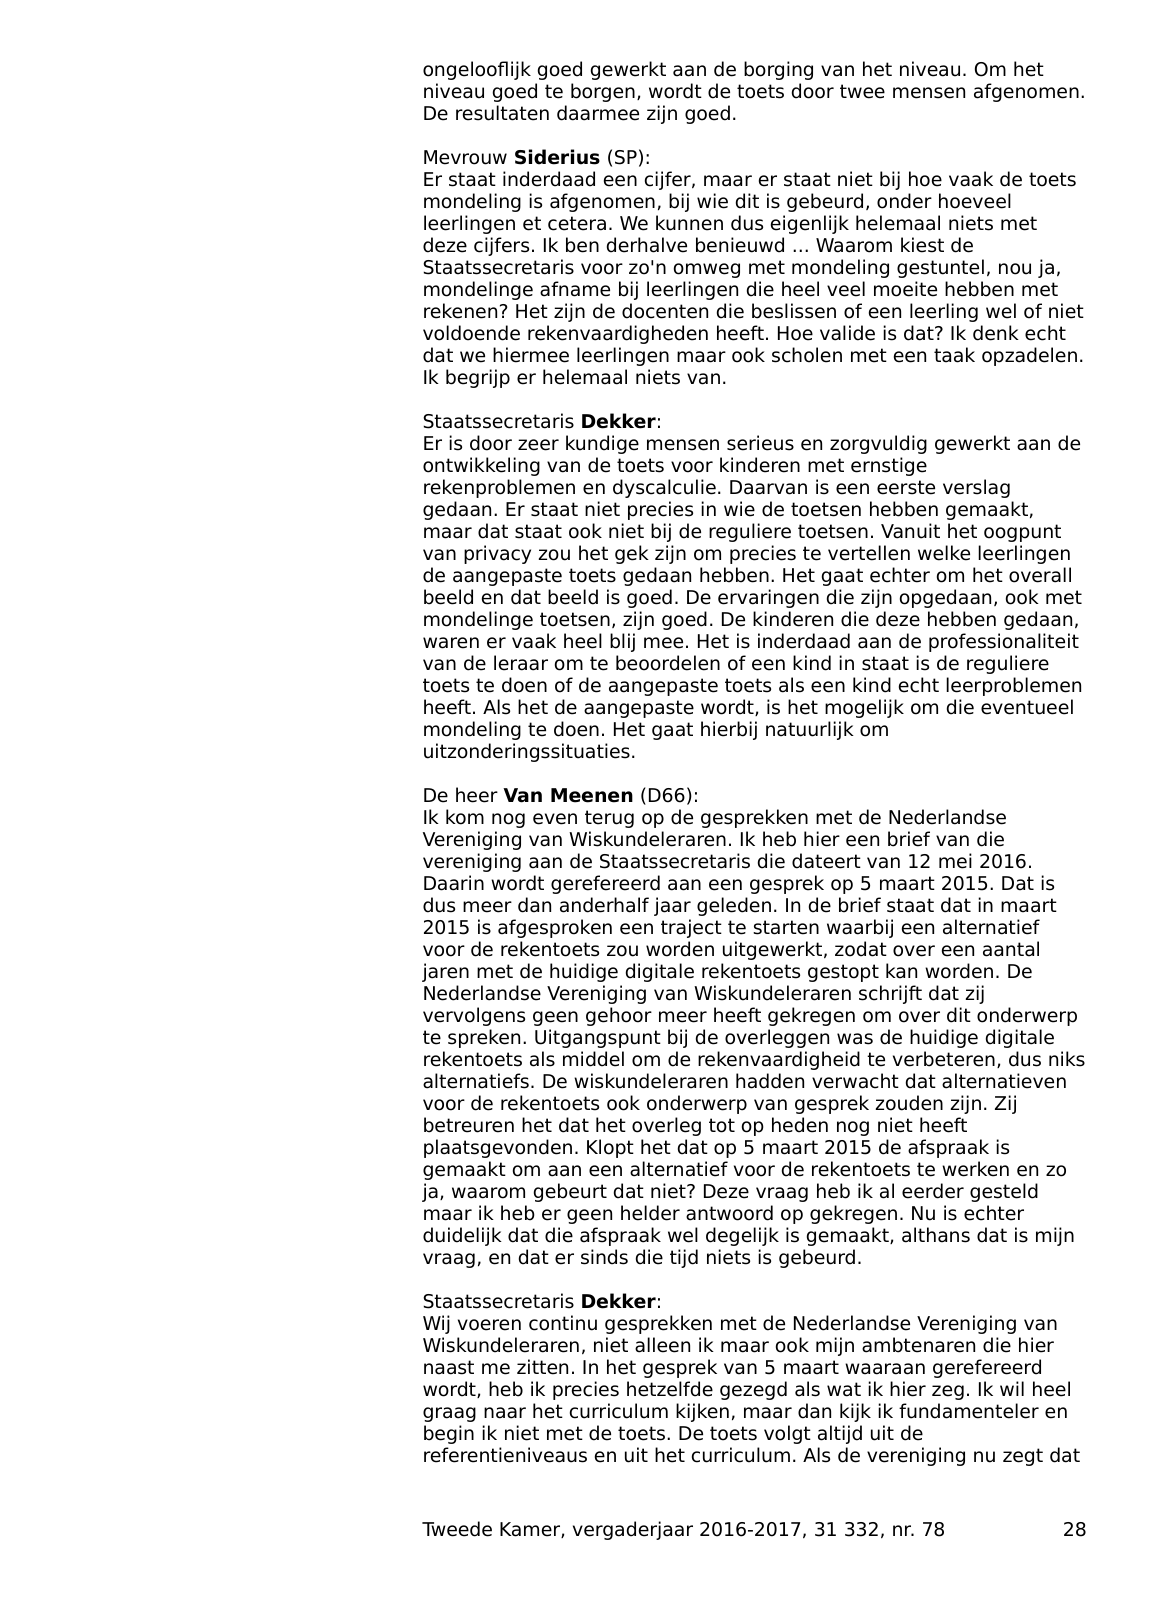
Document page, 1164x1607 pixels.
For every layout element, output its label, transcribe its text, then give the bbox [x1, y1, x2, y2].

text Staatssecretaris Dekker: [422, 1291, 1087, 1313]
text ongelooflijk goed gewerkt aan de borging van het niveau. Om het niveau goed te borgen, wordt de toets door twee mensen afgenomen. De resultaten daarmee zijn goed. [422, 59, 1087, 125]
text Er is door zeer kundige mensen serieus en zorgvuldig gewerkt aan de ontwikkeling van de toets voor kinderen met ernstige rekenproblemen en dyscalculie. Daarvan is een eerste verslag gedaan. Er staat niet precies in wie de toetsen hebben gemaakt, maar dat staat ook niet bij de reguliere toetsen. Vanuit het oogpunt van privacy zou het gek zijn om precies te vertellen welke leerlingen de aangepaste toets gedaan hebben. Het gaat echter om het overall beeld en dat beeld is goed. De ervaringen die zijn opgedaan, ook met mondelinge toetsen, zijn goed. De kinderen die deze hebben gedaan, waren er vaak heel blij mee. Het is inderdaad aan de professionaliteit van de leraar om te beoordelen of een kind in staat is de reguliere toets te doen of de aangepaste toets als een kind echt leerproblemen heeft. Als het de aangepaste wordt, is het mogelijk om die eventueel mondeling te doen. Het gaat hierbij natuurlijk om uitzonderingssituaties. [422, 433, 1087, 763]
text Ik kom nog even terug op de gesprekken met de Nederlandse Vereniging van Wiskundeleraren. Ik heb hier een brief van die vereniging aan de Staatssecretaris die dateert van 12 mei 2016. Daarin wordt gerefereerd aan een gesprek op 5 maart 2015. Dat is dus meer dan anderhalf jaar geleden. In de brief staat dat in maart 2015 is afgesproken een traject te starten waarbij een alternatief voor de rekentoets zou worden uitgewerkt, zodat over een aantal jaren met de huidige digitale rekentoets gestopt kan worden. De Nederlandse Vereniging van Wiskundeleraren schrijft dat zij vervolgens geen gehoor meer heeft gekregen om over dit onderwerp te spreken. Uitgangspunt bij de overleggen was de huidige digitale rekentoets als middel om de rekenvaardigheid te verbeteren, dus niks alternatiefs. De wiskundeleraren hadden verwacht dat alternatieven voor de rekentoets ook onderwerp van gesprek zouden zijn. Zij betreuren het dat het overleg tot op heden nog niet heeft plaatsgevonden. Klopt het dat op 5 maart 2015 de afspraak is gemaakt om aan een alternatief voor de rekentoets te werken en zo ja, waarom gebeurt dat niet? Deze vraag heb ik al eerder gesteld maar ik heb er geen helder antwoord op gekregen. Nu is echter duidelijk dat die afspraak wel degelijk is gemaakt, althans dat is mijn vraag, en dat er sinds die tijd niets is gebeurd. [422, 807, 1087, 1268]
text Wij voeren continu gesprekken met de Nederlandse Vereniging van Wiskundeleraren, niet alleen ik maar ook mijn ambtenaren die hier naast me zitten. In het gesprek van 5 maart waaraan gerefereerd wordt, heb ik precies hetzelfde gezegd als wat ik hier zeg. Ik wil heel graag naar het curriculum kijken, maar dan kijk ik fundamenteler en begin ik niet met de toets. De toets volgt altijd uit de referentieniveaus en uit het curriculum. Als de vereniging nu zegt dat [422, 1313, 1087, 1467]
text Mevrouw Siderius (SP): [422, 147, 1087, 169]
text Er staat inderdaad een cijfer, maar er staat niet bij hoe vaak de toets mondeling is afgenomen, bij wie dit is gebeurd, onder hoeveel leerlingen et cetera. We kunnen dus eigenlijk helemaal niets met deze cijfers. Ik ben derhalve benieuwd ... Waarom kiest de Staatssecretaris voor zo'n omweg met mondeling gestuntel, nou ja, mondelinge afname bij leerlingen die heel veel moeite hebben met rekenen? Het zijn de docenten die beslissen of een leerling wel of niet voldoende rekenvaardigheden heeft. Hoe valide is dat? Ik denk echt dat we hiermee leerlingen maar ook scholen met een taak opzadelen. Ik begrijp er helemaal niets van. [422, 169, 1087, 389]
text De heer Van Meenen (D66): [422, 785, 1087, 807]
text Staatssecretaris Dekker: [422, 411, 1087, 433]
